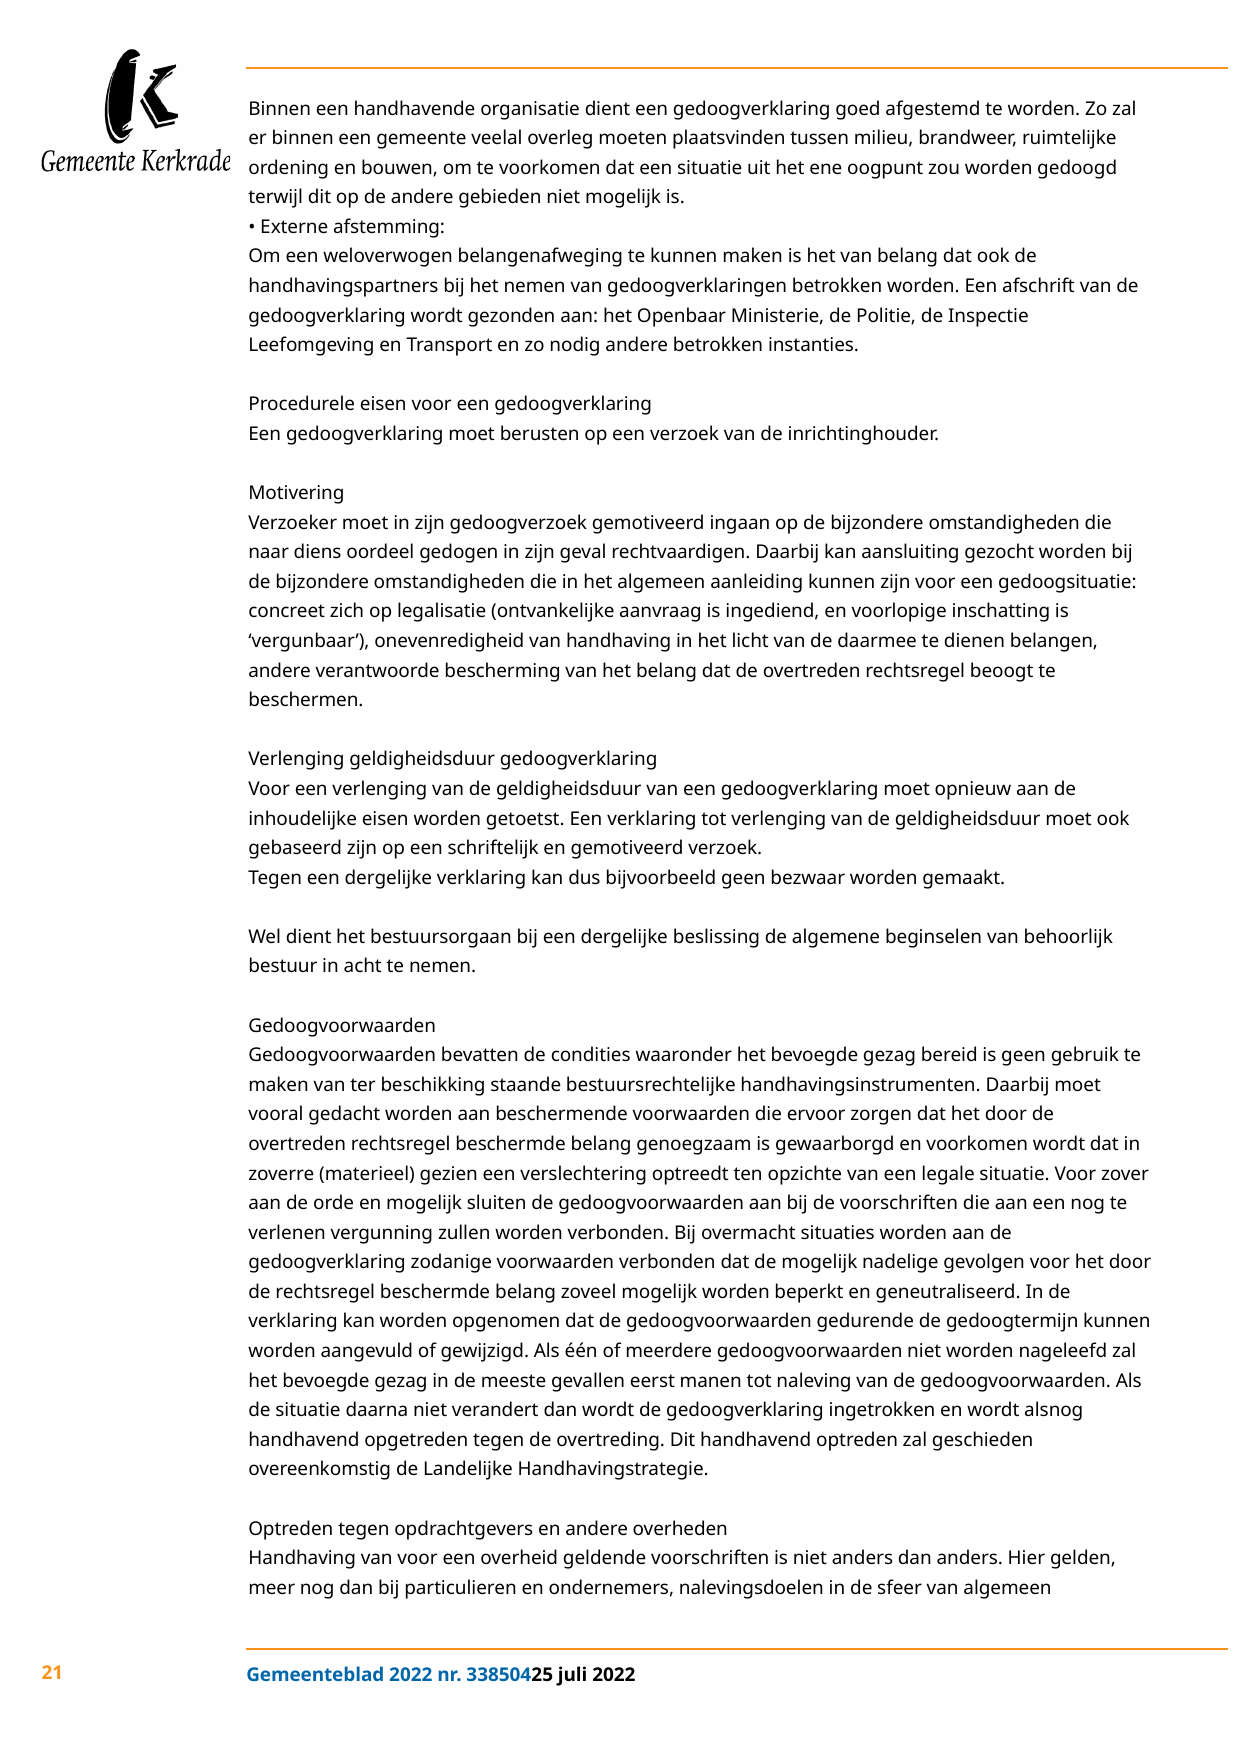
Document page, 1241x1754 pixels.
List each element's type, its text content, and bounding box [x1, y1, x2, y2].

text Om een weloverwogen belangenafweging te kunnen maken is het van belang dat ook de handhavingspartners bij het nemen van gedoogverklaringen betrokken worden. Een afschrift van de gedoogverklaring wordt gezonden aan: het Openbaar Ministerie, de Politie, de Inspectie Leefomgeving en Transport en zo nodig andere betrokken instanties. [248, 243, 1152, 357]
text Voor een verlenging van de geldigheidsduur van een gedoogverklaring moet opnieuw aan de inhoudelijke eisen worden getoetst. Een verklaring tot verlenging van de geldigheidsduur moet ook gebaseerd zijn op een schriftelijk en gemotiveerd verzoek. [248, 775, 1152, 860]
text Een gedoogverklaring moet berusten op een verzoek van de inrichtinghouder. [248, 420, 1152, 446]
text Tegen een dergelijke verklaring kan dus bijvoorbeeld geen bezwaar worden gemaakt. [248, 864, 1152, 890]
text Verlenging geldigheidsduur gedoogverklaring [248, 746, 1152, 771]
text Handhaving van voor een overheid geldende voorschriften is niet anders dan anders. Hier gelden, meer nog dan bij particulieren en ondernemers, nalevingsdoelen in de sfeer van algemeen [248, 1544, 1152, 1600]
text Procedurele eisen voor een gedoogverklaring [248, 391, 1152, 416]
text Optreden tegen opdrachtgevers en andere overheden [248, 1515, 1152, 1541]
text Verzoeker moet in zijn gedoogverzoek gemotiveerd ingaan op de bijzondere omstandigheden die naar diens oordeel gedogen in zijn geval rechtvaardigen. Daarbij kan aansluiting gezocht worden bij de bijzondere omstandigheden die in het algemeen aanleiding kunnen zijn voor een gedoogsituatie: concreet zich op legalisatie (ontvankelijke aanvraag is ingediend, en voorlopige inschatting is ‘vergunbaar’), onevenredigheid van handhaving in het licht van de daarmee te dienen belangen, andere verantwoorde bescherming van het belang dat de overtreden rechtsregel beoogt te beschermen. [248, 509, 1152, 712]
text Gedoogvoorwaarden bevatten de condities waaronder het bevoegde gezag bereid is geen gebruik te maken van ter beschikking staande bestuursrechtelijke handhavingsinstrumenten. Daarbij moet vooral gedacht worden aan beschermende voorwaarden die ervoor zorgen dat het door de overtreden rechtsregel beschermde belang genoegzaam is gewaarborgd en voorkomen wordt dat in zoverre (materieel) gezien een verslechtering optreedt ten opzichte van een legale situatie. Voor zover aan de orde en mogelijk sluiten de gedoogvoorwaarden aan bij de voorschriften die aan een nog te verlenen vergunning zullen worden verbonden. Bij overmacht situaties worden aan de gedoogverklaring zodanige voorwaarden verbonden dat de mogelijk nadelige gevolgen voor het door de rechtsregel beschermde belang zoveel mogelijk worden beperkt en geneutraliseerd. In de verklaring kan worden opgenomen dat de gedoogvoorwaarden gedurende de gedoogtermijn kunnen worden aangevuld of gewijzigd. Als één of meerdere gedoogvoorwaarden niet worden nageleefd zal het bevoegde gezag in de meeste gevallen eerst manen tot naleving van de gedoogvoorwaarden. Als de situatie daarna niet verandert dan wordt de gedoogverklaring ingetrokken en wordt alsnog handhavend opgetreden tegen de overtreding. Dit handhavend optreden zal geschieden overeenkomstig de Landelijke Handhavingstrategie. [248, 1041, 1152, 1481]
text Binnen een handhavende organisatie dient een gedoogverklaring goed afgestemd te worden. Zo zal er binnen een gemeente veelal overleg moeten plaatsvinden tussen milieu, brandweer, ruimtelijke ordening en bouwen, om te voorkomen dat een situatie uit het ene oogpunt zou worden gedoogd terwijl dit op de andere gebieden niet mogelijk is. [248, 95, 1152, 209]
text Motivering [248, 479, 1152, 505]
picture [41, 47, 231, 172]
text Gedoogvoorwaarden [248, 1012, 1152, 1038]
text • Externe afstemming: [248, 213, 1152, 239]
text Wel dient het bestuursorgaan bij een dergelijke beslissing de algemene beginselen van behoorlijk bestuur in acht te nemen. [248, 923, 1152, 978]
